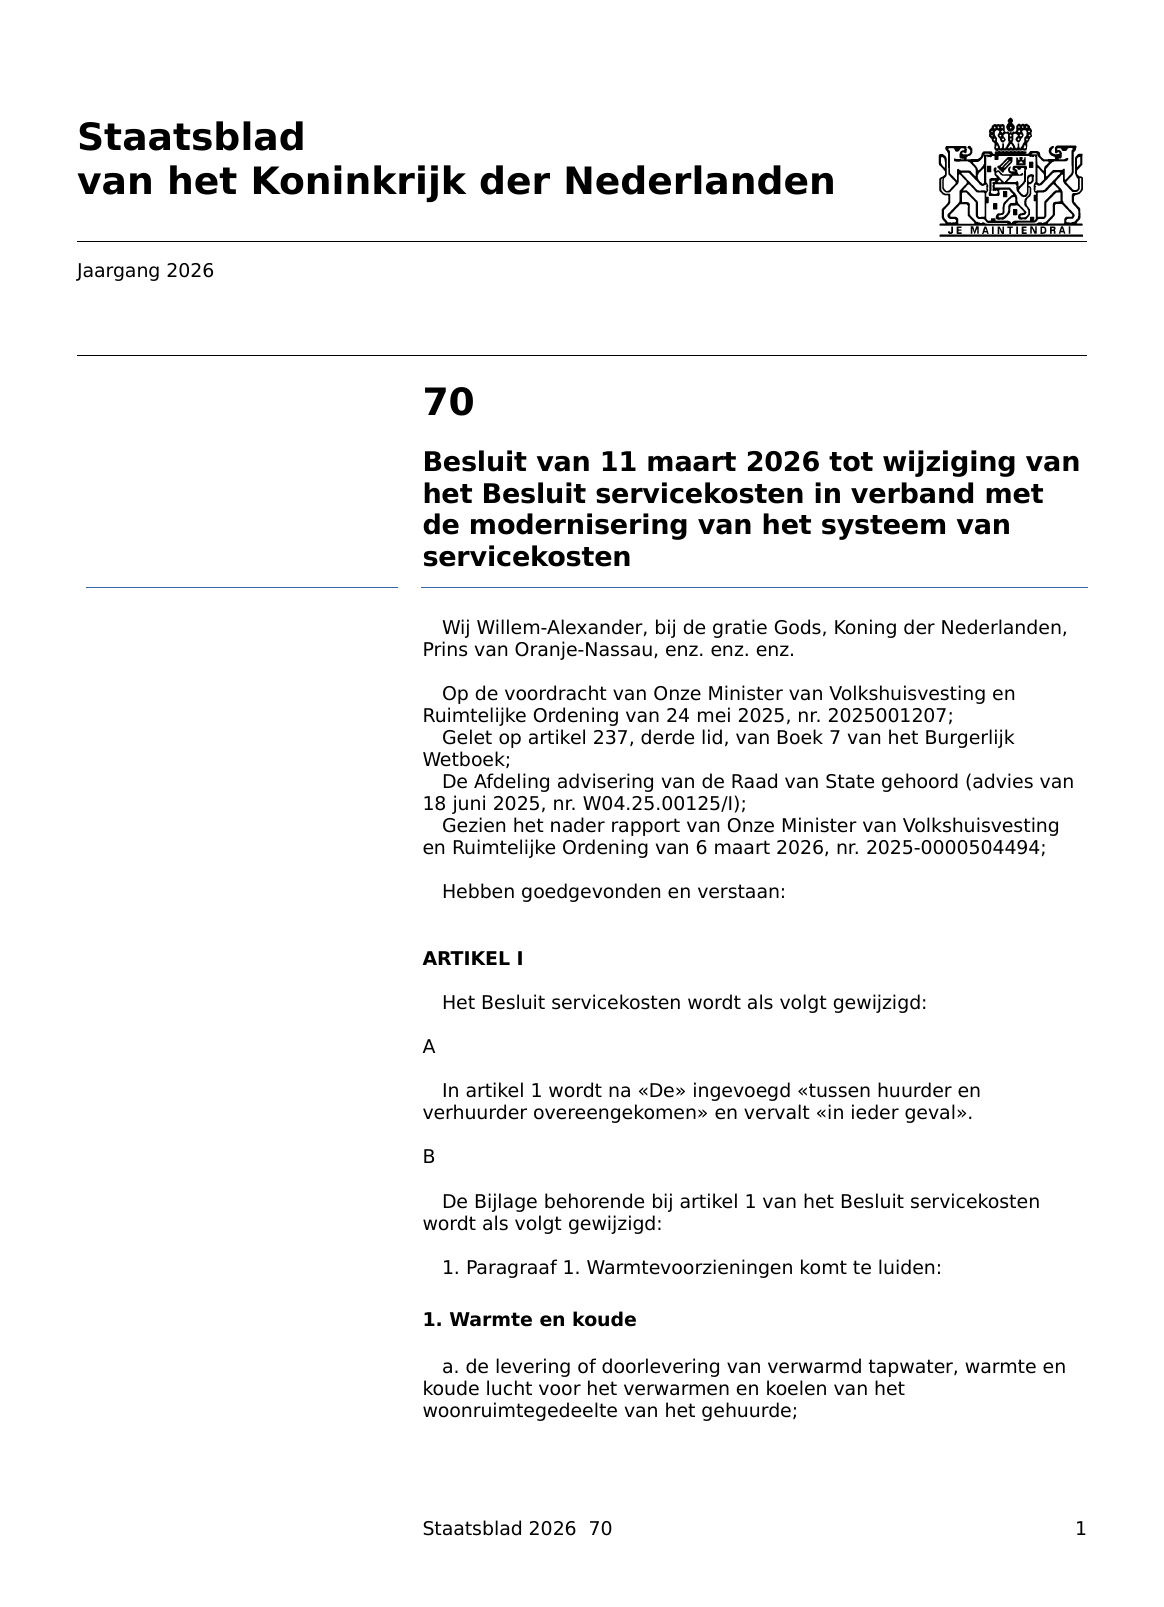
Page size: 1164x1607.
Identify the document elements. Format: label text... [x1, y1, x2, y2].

text Gelet op artikel 237, derde lid, van Boek 7 van het Burgerlijk Wetboek; [422, 727, 1087, 771]
subtitle 70 [422, 381, 1087, 424]
text a. de levering of doorlevering van verwarmd tapwater, warmte en koude lucht voor het verwarmen en koelen van het woonruimtegedeelte van het gehuurde; [422, 1356, 1087, 1422]
text 1. Paragraaf 1. Warmtevoorzieningen komt te luiden: [422, 1257, 1087, 1279]
table_cell Jaargang 2026 [77, 242, 1087, 355]
subtitle ARTIKEL I [422, 948, 1087, 970]
text De Bijlage behorende bij artikel 1 van het Besluit servicekosten wordt als volgt gewijzigd: [422, 1191, 1087, 1234]
text A [422, 1036, 1087, 1058]
text Gezien het nader rapport van Onze Minister van Volkshuisvesting en Ruimtelijke Ordening van 6 maart 2026, nr. 2025-0000504494; [422, 815, 1087, 859]
picture [936, 115, 1087, 240]
text In artikel 1 wordt na «De» ingevoegd «tussen huurder en verhuurder overeengekomen» en vervalt «in ieder geval». [422, 1080, 1087, 1124]
text De Afdeling advisering van de Raad van State gehoord (advies van 18 juni 2025, nr. W04.25.00125/I); [422, 771, 1087, 815]
text Wij Willem-Alexander, bij de gratie Gods, Koning der Nederlanden, Prins van Oranje-Nassau, enz. enz. enz. [422, 617, 1087, 661]
text Het Besluit servicekosten wordt als volgt gewijzigd: [422, 992, 1087, 1014]
text Hebben goedgevonden en verstaan: [422, 881, 1087, 903]
table_header [886, 100, 1087, 241]
table_header Staatsblad van het Koninkrijk der Nederlanden [77, 100, 886, 241]
text B [422, 1146, 1087, 1168]
text Op de voordracht van Onze Minister van Volkshuisvesting en Ruimtelijke Ordening van 24 mei 2025, nr. 2025001207; [422, 683, 1087, 727]
text Besluit van 11 maart 2026 tot wijziging van het Besluit servicekosten in verband met de modernisering van het systeem van servicekosten [422, 447, 1087, 573]
subtitle 1. Warmte en koude [422, 1309, 1087, 1331]
